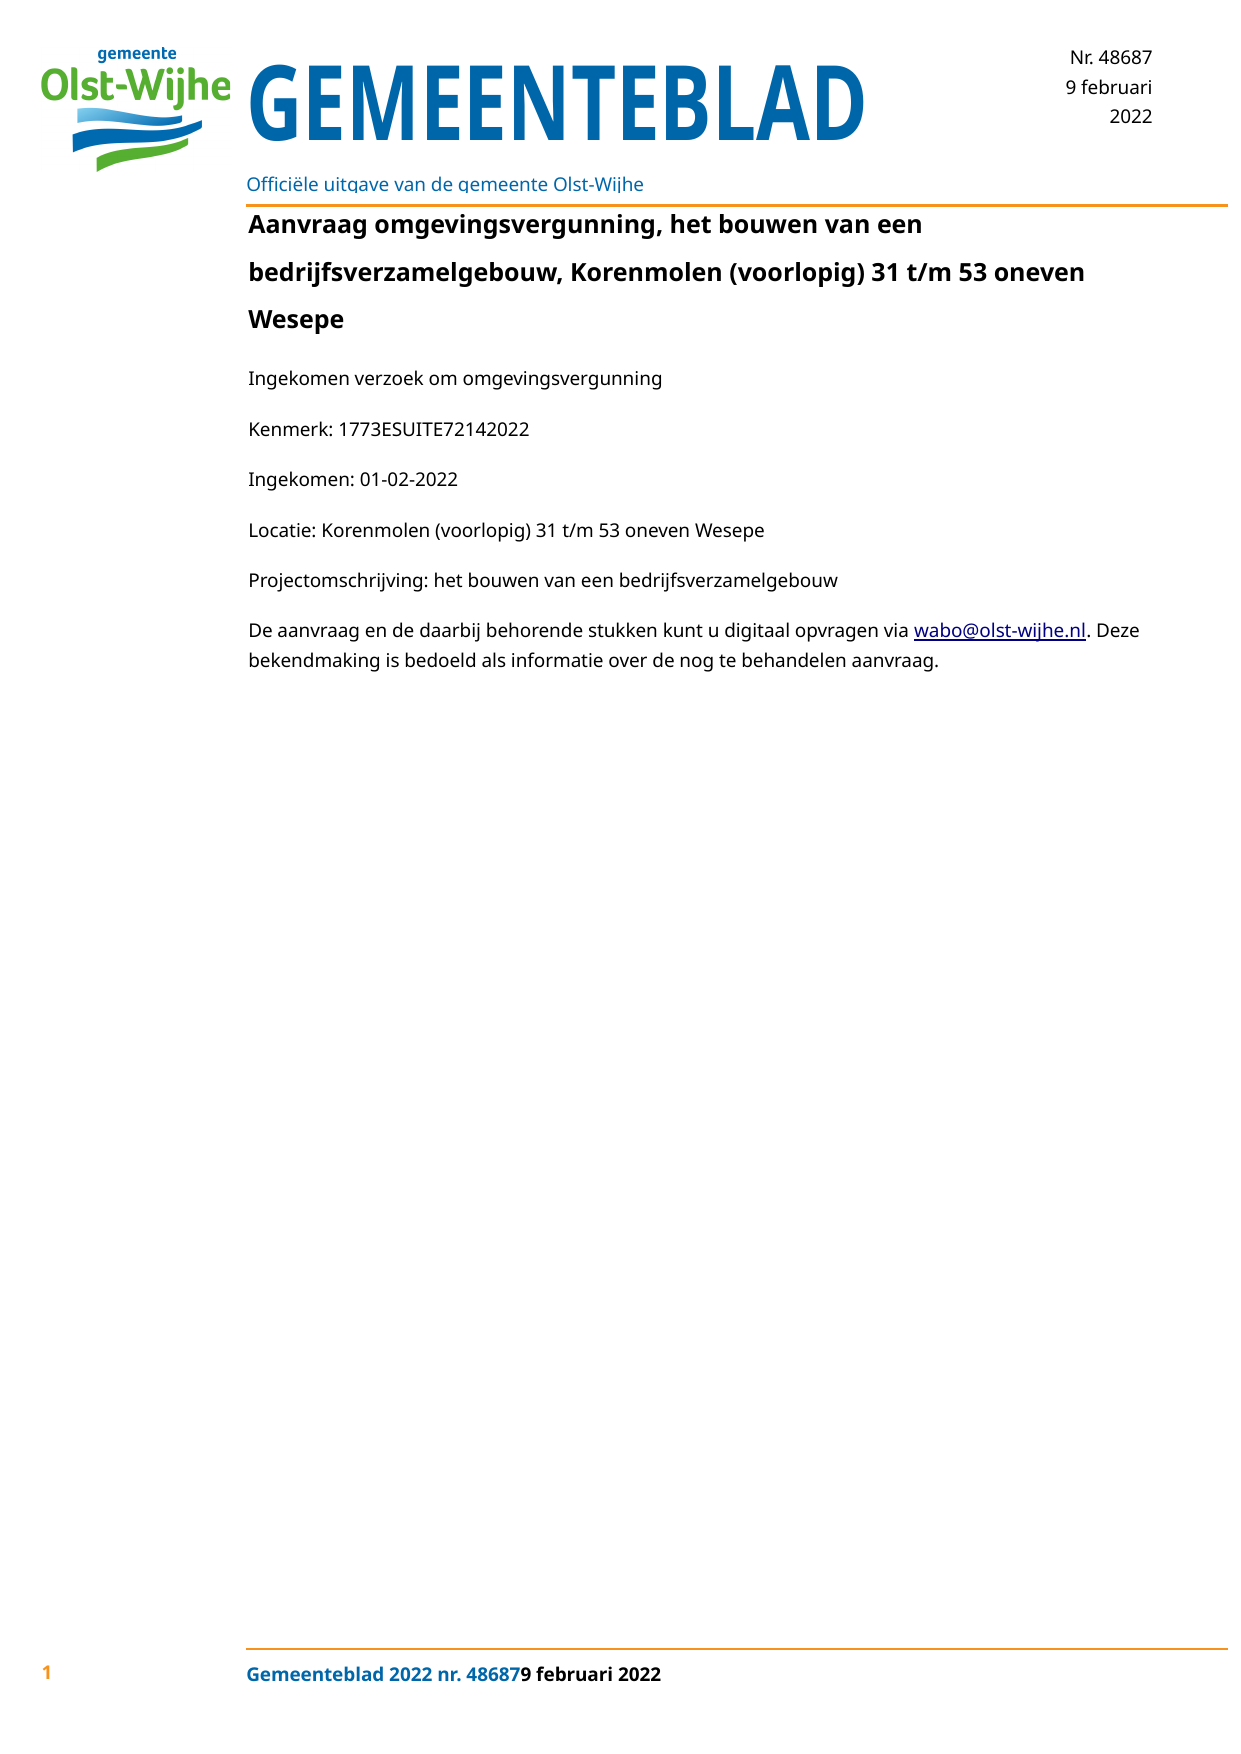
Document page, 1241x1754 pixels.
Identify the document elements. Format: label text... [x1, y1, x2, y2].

picture [41, 47, 231, 172]
text De aanvraag en de daarbij behorende stukken kunt u digitaal opvragen via wabo@olst-wijhe.nl. Deze bekendmaking is bedoeld als informatie over de nog te behandelen aanvraag. [248, 618, 1152, 673]
text Aanvraag omgevingsvergunning, het bouwen van een bedrijfsverzamelgebouw, Korenmolen (voorlopig) 31 t/m 53 oneven Wesepe [248, 207, 1152, 336]
text Ingekomen: 01-02-2022 [248, 466, 1152, 492]
text Projectomschrijving: het bouwen van een bedrijfsverzamelgebouw [248, 567, 1152, 593]
text Ingekomen verzoek om omgevingsvergunning [248, 366, 1152, 391]
text Locatie: Korenmolen (voorlopig) 31 t/m 53 oneven Wesepe [248, 517, 1152, 542]
text Kenmerk: 1773ESUITE72142022 [248, 416, 1152, 442]
